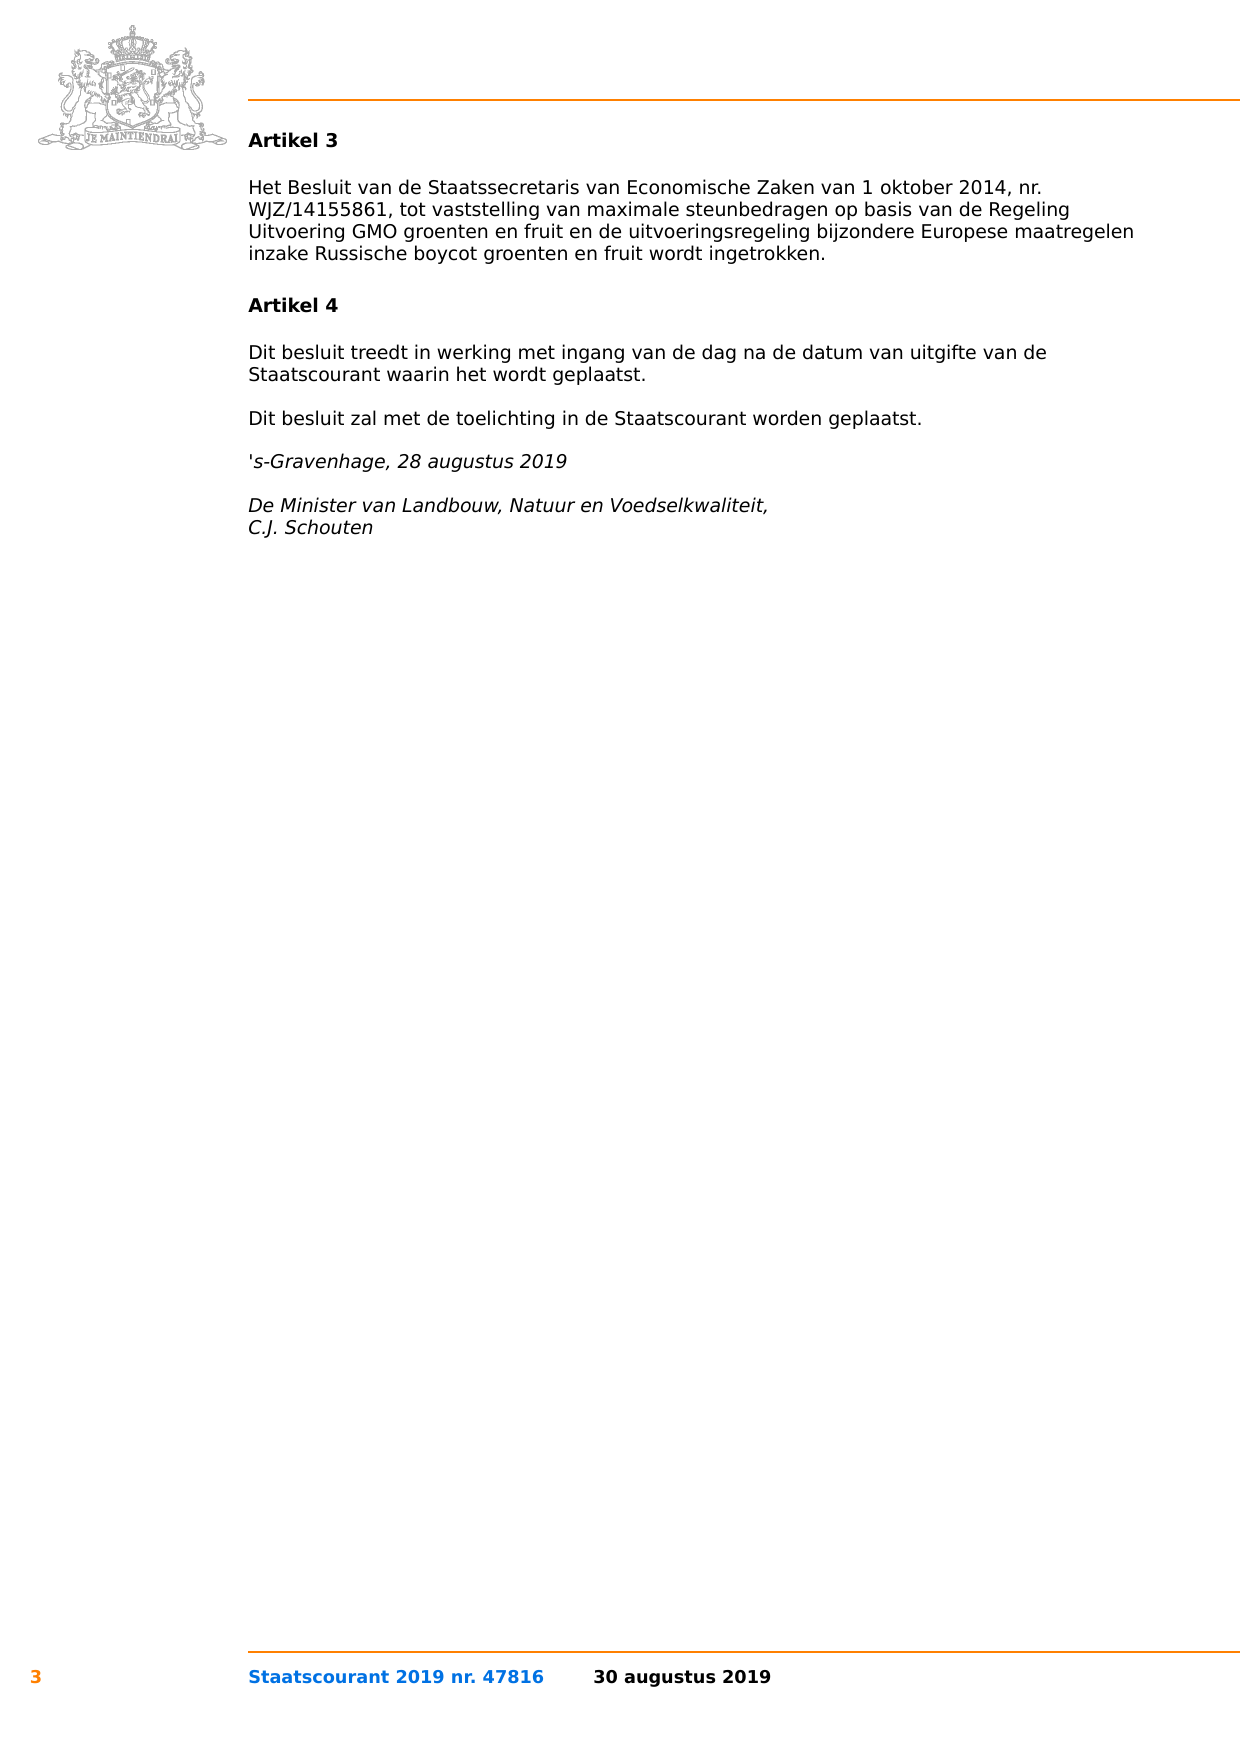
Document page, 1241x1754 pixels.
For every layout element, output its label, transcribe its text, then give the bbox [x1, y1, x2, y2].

text Dit besluit treedt in werking met ingang van de dag na de datum van uitgifte van de Staatscourant waarin het wordt geplaatst. [248, 342, 1163, 386]
subtitle Artikel 4 [248, 295, 1163, 317]
text Dit besluit zal met de toelichting in de Staatscourant worden geplaatst. [248, 408, 1163, 429]
text 's-Gravenhage, 28 augustus 2019 [248, 451, 1163, 473]
picture [38, 25, 227, 150]
subtitle Artikel 3 [248, 130, 1163, 152]
text Het Besluit van de Staatssecretaris van Economische Zaken van 1 oktober 2014, nr. WJZ/14155861, tot vaststelling van maximale steunbedragen op basis van de Regeling Uitvoering GMO groenten en fruit en de uitvoeringsregeling bijzondere Europese maatregelen inzake Russische boycot groenten en fruit wordt ingetrokken. [248, 177, 1163, 265]
text De Minister van Landbouw, Natuur en Voedselkwaliteit, C.J. Schouten [248, 495, 1163, 539]
